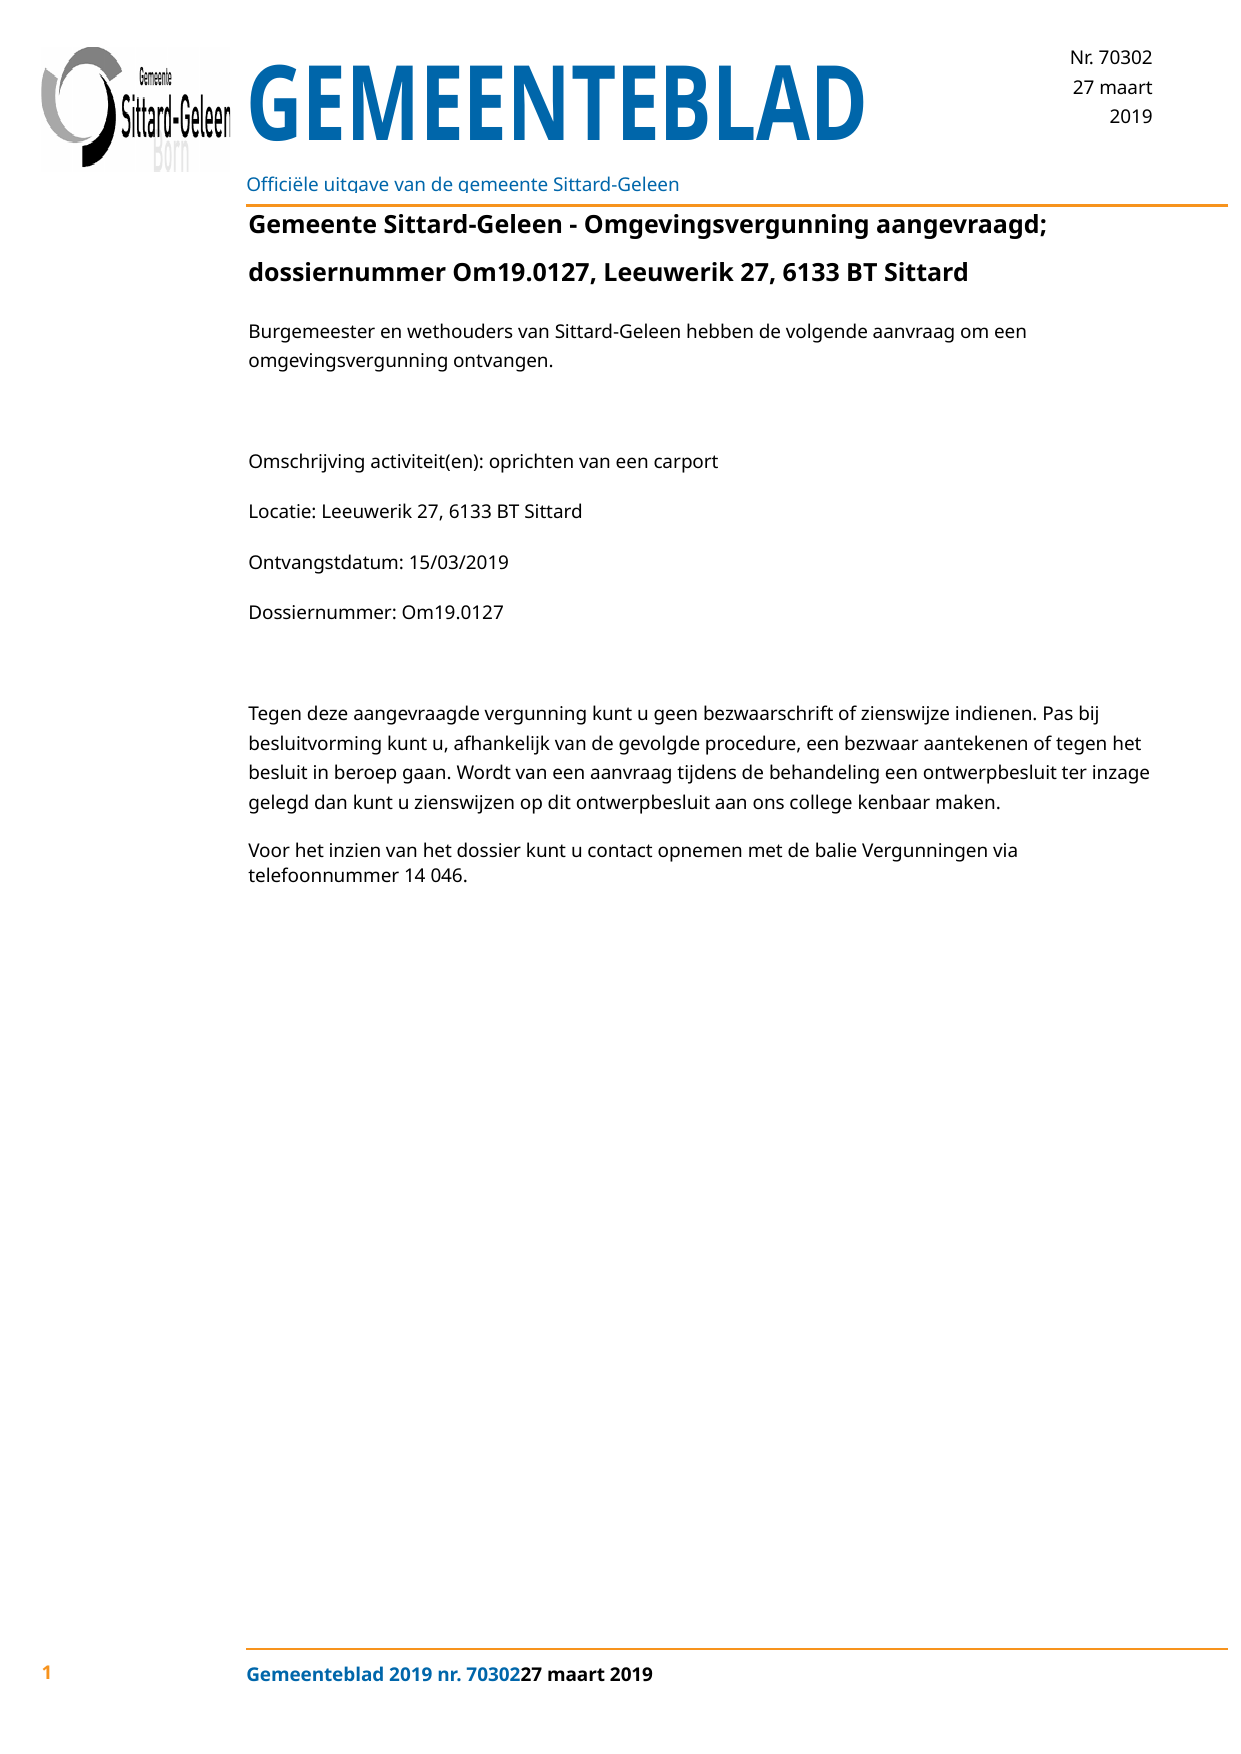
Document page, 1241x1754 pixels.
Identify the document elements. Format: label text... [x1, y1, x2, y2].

text Voor het inzien van het dossier kunt u contact opnemen met de balie Vergunningen via telefoonnummer 14 046. [248, 837, 1152, 888]
text Tegen deze aangevraagde vergunning kunt u geen bezwaarschrift of zienswijze indienen. Pas bij besluitvorming kunt u, afhankelijk van de gevolgde procedure, een bezwaar aantekenen of tegen het besluit in beroep gaan. Wordt van een aanvraag tijdens de behandeling een ontwerpbesluit ter inzage gelegd dan kunt u zienswijzen op dit ontwerpbesluit aan ons college kenbaar maken. [248, 700, 1152, 815]
picture [41, 47, 231, 172]
text Omschrijving activiteit(en): oprichten van een carport [248, 448, 1152, 474]
text Locatie: Leeuwerik 27, 6133 BT Sittard [248, 499, 1152, 524]
text Burgemeester en wethouders van Sittard-Geleen hebben de volgende aanvraag om een omgevingsvergunning ontvangen. [248, 318, 1152, 373]
text Ontvangstdatum: 15/03/2019 [248, 549, 1152, 575]
text Dossiernummer: Om19.0127 [248, 599, 1152, 625]
text Gemeente Sittard-Geleen - Omgevingsvergunning aangevraagd; dossiernummer Om19.0127, Leeuwerik 27, 6133 BT Sittard [248, 207, 1152, 288]
